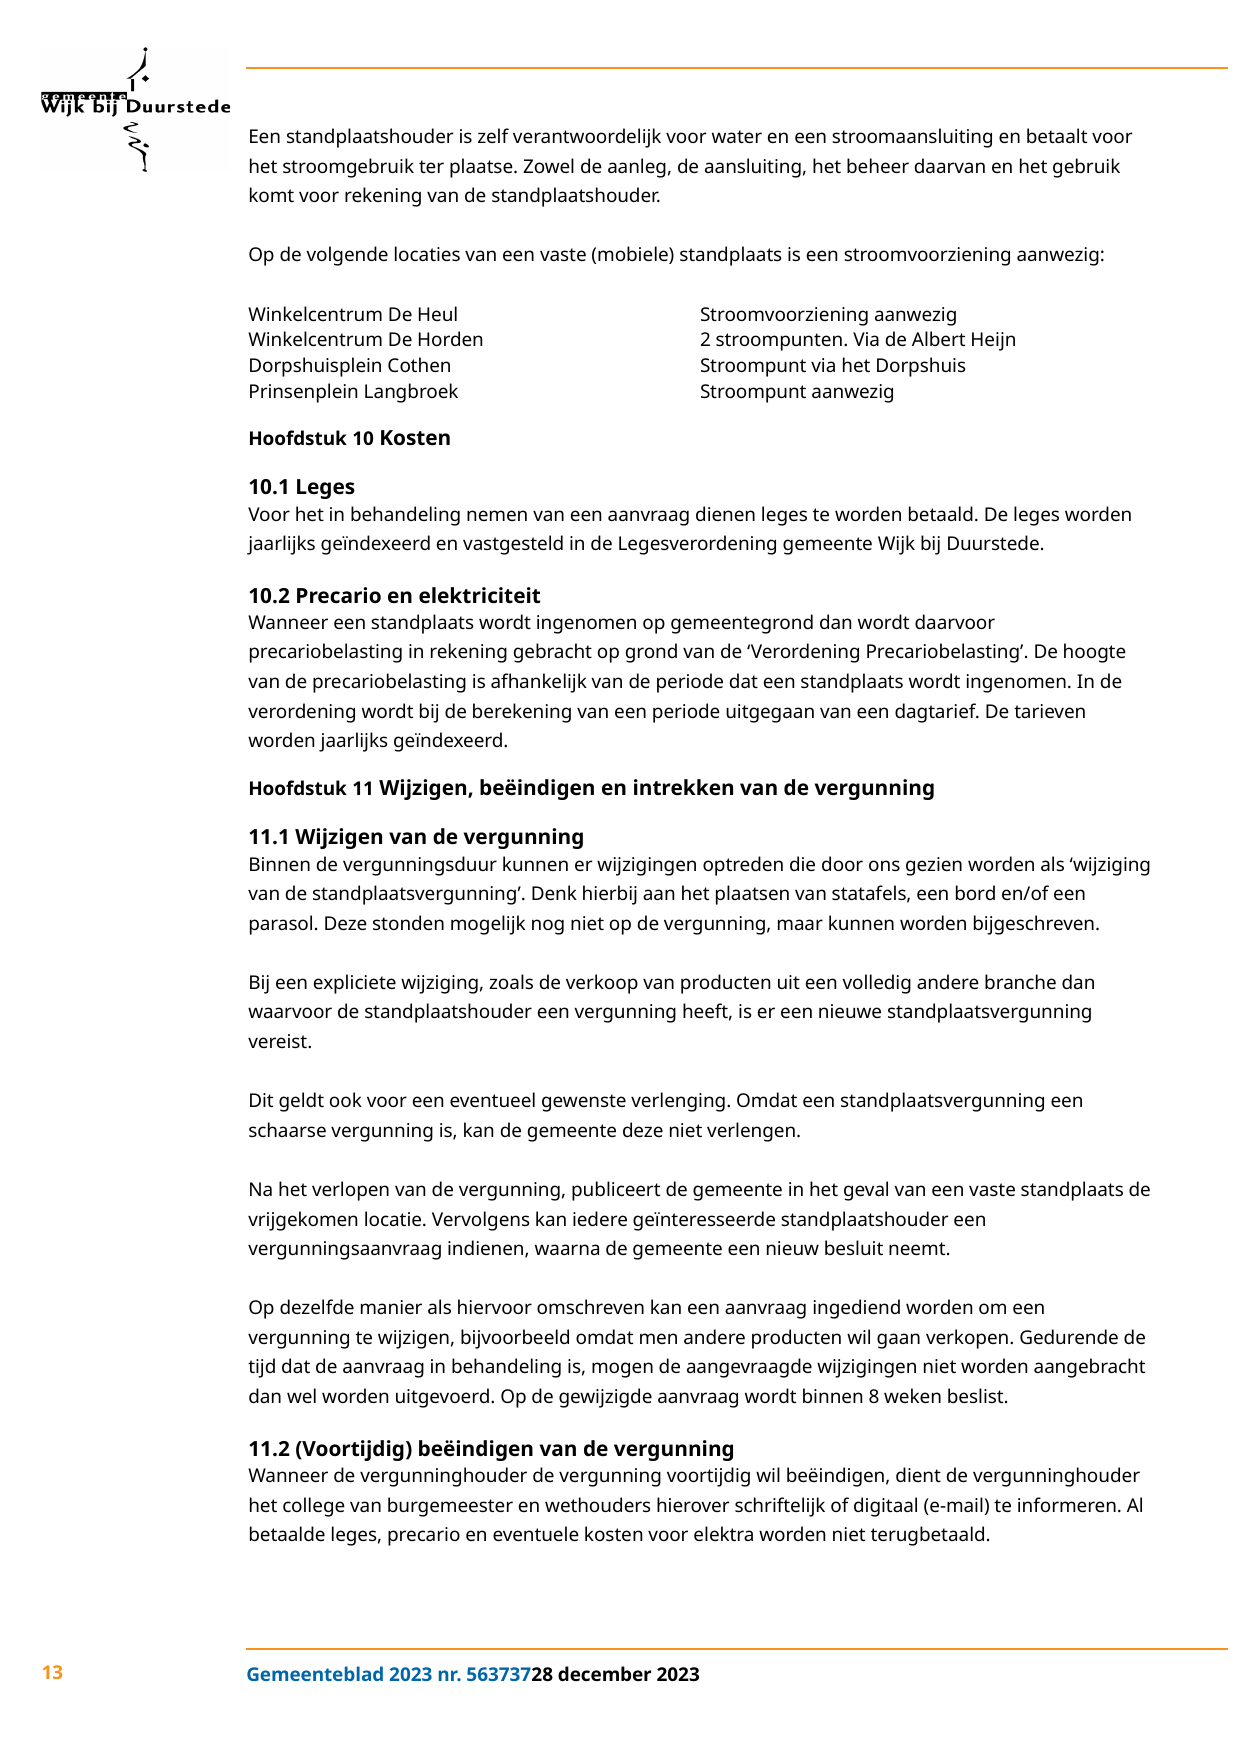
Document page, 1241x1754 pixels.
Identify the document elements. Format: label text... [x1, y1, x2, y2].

text Op de volgende locaties van een vaste (mobiele) standplaats is een stroomvoorziening aanwezig: [248, 242, 1152, 267]
text Een standplaatshouder is zelf verantwoordelijk voor water en een stroomaansluiting en betaalt voor het stroomgebruik ter plaatse. Zowel de aanleg, de aansluiting, het beheer daarvan en het gebruik komt voor rekening van de standplaatshouder. [248, 123, 1152, 208]
text 10.1 Leges [248, 472, 1152, 501]
table_cell Winkelcentrum De Horden [248, 327, 700, 352]
text Na het verlopen van de vergunning, publiceert de gemeente in het geval van een vaste standplaats de vrijgekomen locatie. Vervolgens kan iedere geïnteresseerde standplaatshouder een vergunningsaanvraag indienen, waarna de gemeente een nieuw besluit neemt. [248, 1176, 1152, 1261]
text Dit geldt ook voor een eventueel gewenste verlenging. Omdat een standplaatsvergunning een schaarse vergunning is, kan de gemeente deze niet verlengen. [248, 1087, 1152, 1143]
text Binnen de vergunningsduur kunnen er wijzigingen optreden die door ons gezien worden als ‘wijziging van de standplaatsvergunning’. Denk hierbij aan het plaatsen van statafels, een bord en/of een parasol. Deze stonden mogelijk nog niet op de vergunning, maar kunnen worden bijgeschreven. [248, 851, 1152, 936]
text Op dezelfde manier als hiervoor omschreven kan een aanvraag ingediend worden om een vergunning te wijzigen, bijvoorbeeld omdat men andere producten wil gaan verkopen. Gedurende de tijd dat de aanvraag in behandeling is, mogen de aangevraagde wijzigingen niet worden aangebracht dan wel worden uitgevoerd. Op de gewijzigde aanvraag wordt binnen 8 weken beslist. [248, 1294, 1152, 1409]
table_cell Stroompunt via het Dorpshuis [700, 352, 1152, 378]
text 11.1 Wijzigen van de vergunning [248, 822, 1152, 851]
picture [41, 47, 231, 172]
text Wanneer een standplaats wordt ingenomen op gemeentegrond dan wordt daarvoor precariobelasting in rekening gebracht op grond van de ‘Verordening Precariobelasting’. De hoogte van de precariobelasting is afhankelijk van de periode dat een standplaats wordt ingenomen. In de verordening wordt bij de berekening van een periode uitgegaan van een dagtarief. De tarieven worden jaarlijks geïndexeerd. [248, 609, 1152, 753]
text Hoofdstuk 10 Kosten [248, 423, 1152, 451]
table_cell Dorpshuisplein Cothen [248, 352, 700, 378]
text 11.2 (Voortijdig) beëindigen van de vergunning [248, 1434, 1152, 1462]
table_cell Stroompunt aanwezig [700, 378, 1152, 404]
table_header Stroomvoorziening aanwezig [700, 301, 1152, 327]
text Hoofdstuk 11 Wijzigen, beëindigen en intrekken van de vergunning [248, 773, 1152, 802]
text Voor het in behandeling nemen van een aanvraag dienen leges te worden betaald. De leges worden jaarlijks geïndexeerd en vastgesteld in de Legesverordening gemeente Wijk bij Duurstede. [248, 501, 1152, 556]
text Bij een expliciete wijziging, zoals de verkoop van producten uit een volledig andere branche dan waarvoor de standplaatshouder een vergunning heeft, is er een nieuwe standplaatsvergunning vereist. [248, 969, 1152, 1054]
text 10.2 Precario en elektriciteit [248, 581, 1152, 609]
table_header Winkelcentrum De Heul [248, 301, 700, 327]
table_cell Prinsenplein Langbroek [248, 378, 700, 404]
table_cell 2 stroompunten. Via de Albert Heijn [700, 327, 1152, 352]
text Wanneer de vergunninghouder de vergunning voortijdig wil beëindigen, dient de vergunninghouder het college van burgemeester en wethouders hierover schriftelijk of digitaal (e-mail) te informeren. Al betaalde leges, precario en eventuele kosten voor elektra worden niet terugbetaald. [248, 1462, 1152, 1547]
